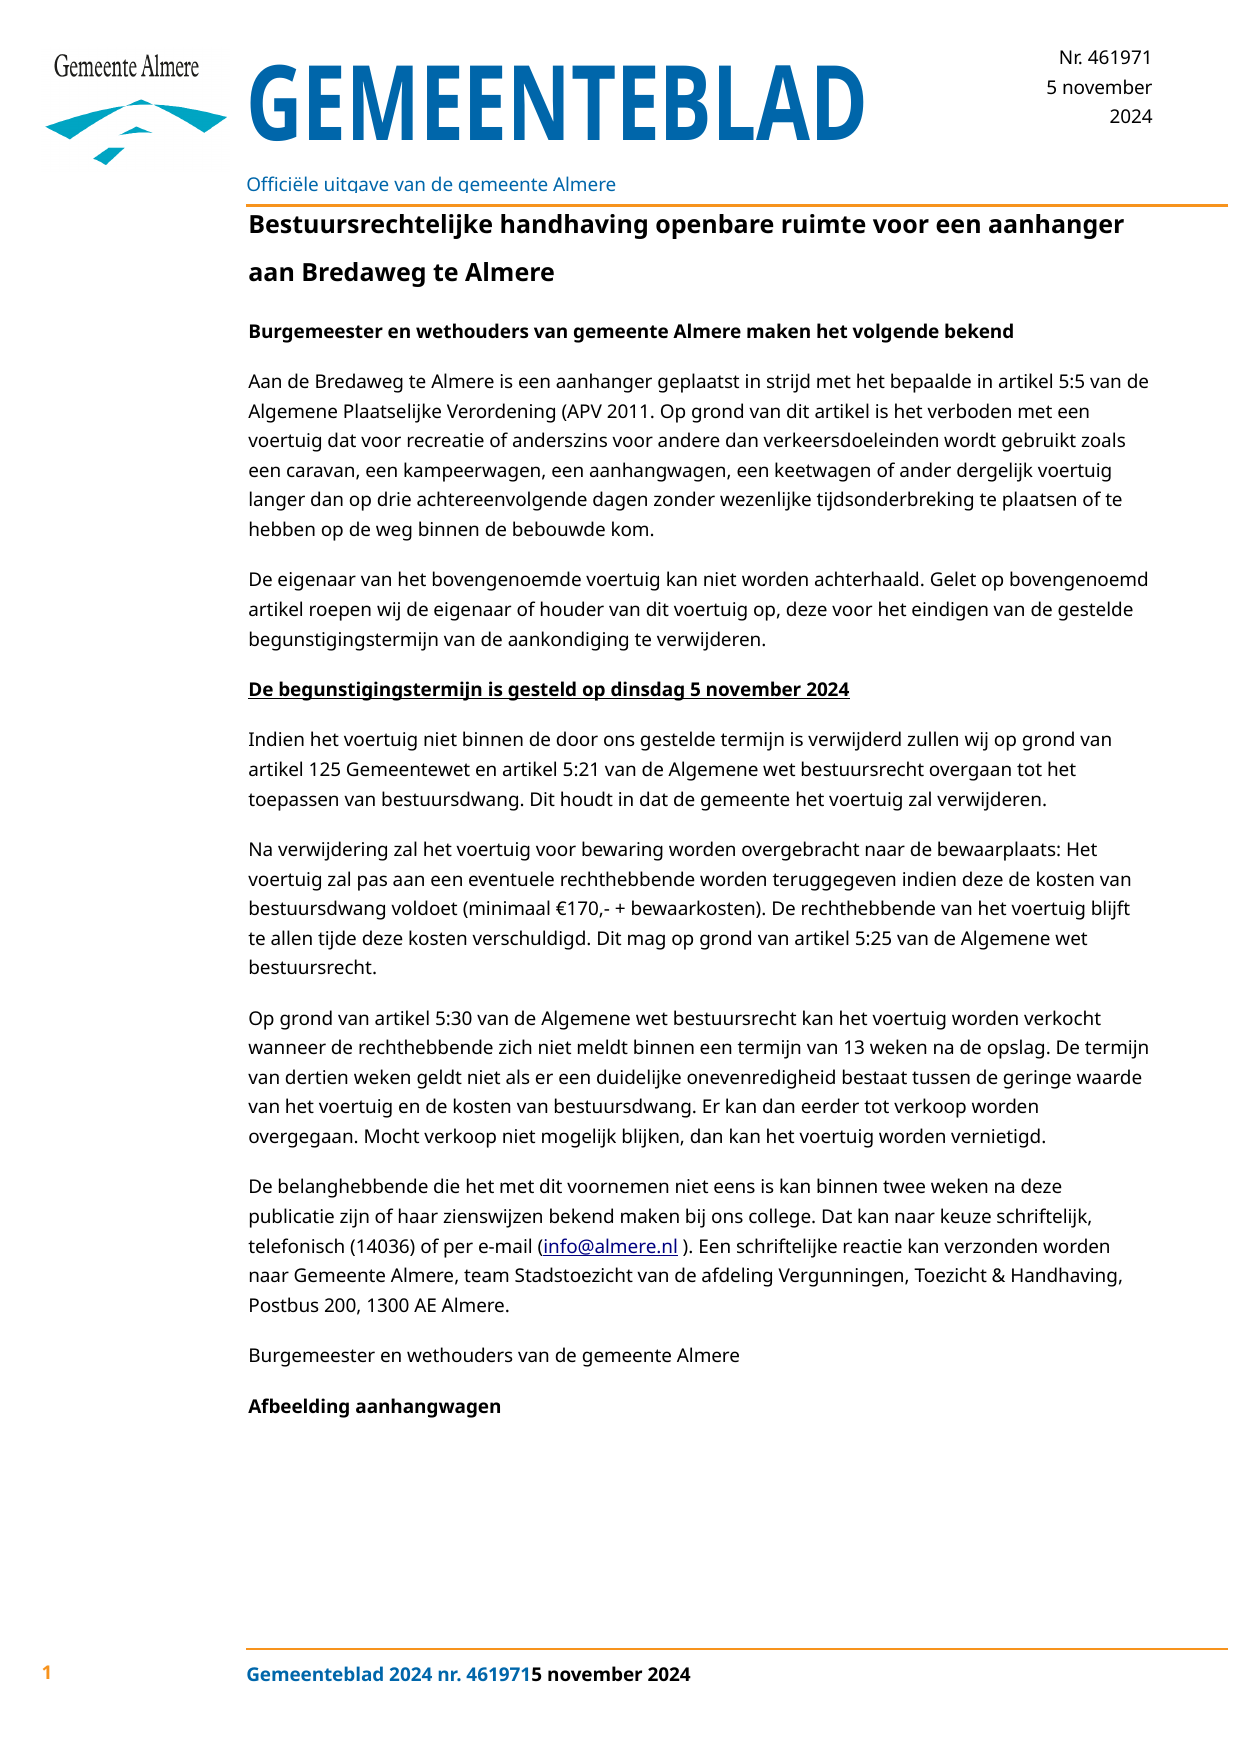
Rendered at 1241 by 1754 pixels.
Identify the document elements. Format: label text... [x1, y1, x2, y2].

text Op grond van artikel 5:30 van de Algemene wet bestuursrecht kan het voertuig worden verkocht wanneer de rechthebbende zich niet meldt binnen een termijn van 13 weken na de opslag. De termijn van dertien weken geldt niet als er een duidelijke onevenredigheid bestaat tussen de geringe waarde van het voertuig en de kosten van bestuursdwang. Er kan dan eerder tot verkoop worden overgegaan. Mocht verkoop niet mogelijk blijken, dan kan het voertuig worden vernietigd. [248, 1005, 1152, 1149]
text De belanghebbende die het met dit voornemen niet eens is kan binnen twee weken na deze publicatie zijn of haar zienswijzen bekend maken bij ons college. Dat kan naar keuze schriftelijk, telefonisch (14036) of per e-mail (info@almere.nl ). Een schriftelijke reactie kan verzonden worden naar Gemeente Almere, team Stadstoezicht van de afdeling Vergunningen, Toezicht & Handhaving, Postbus 200, 1300 AE Almere. [248, 1174, 1152, 1318]
text Aan de Bredaweg te Almere is een aanhanger geplaatst in strijd met het bepaalde in artikel 5:5 van de Algemene Plaatselijke Verordening (APV 2011. Op grond van dit artikel is het verboden met een voertuig dat voor recreatie of anderszins voor andere dan verkeersdoeleinden wordt gebruikt zoals een caravan, een kampeerwagen, een aanhangwagen, een keetwagen of ander dergelijk voertuig langer dan op drie achtereenvolgende dagen zonder wezenlijke tijdsonderbreking te plaatsen of te hebben op de weg binnen de bebouwde kom. [248, 368, 1152, 542]
text Bestuursrechtelijke handhaving openbare ruimte voor een aanhanger aan Bredaweg te Almere [248, 207, 1152, 288]
text Burgemeester en wethouders van de gemeente Almere [248, 1342, 1152, 1368]
text Burgemeester en wethouders van gemeente Almere maken het volgende bekend [248, 318, 1152, 344]
text De eigenaar van het bovengenoemde voertuig kan niet worden achterhaald. Gelet op bovengenoemd artikel roepen wij de eigenaar of houder van dit voertuig op, deze voor het eindigen van de gestelde begunstigingstermijn van de aankondiging te verwijderen. [248, 567, 1152, 652]
picture [41, 47, 231, 172]
text Na verwijdering zal het voertuig voor bewaring worden overgebracht naar de bewaarplaats: Het voertuig zal pas aan een eventuele rechthebbende worden teruggegeven indien deze de kosten van bestuursdwang voldoet (minimaal €170,- + bewaarkosten). De rechthebbende van het voertuig blijft te allen tijde deze kosten verschuldigd. Dit mag op grond van artikel 5:25 van de Algemene wet bestuursrecht. [248, 836, 1152, 980]
text Afbeelding aanhangwagen [248, 1393, 1152, 1419]
text Indien het voertuig niet binnen de door ons gestelde termijn is verwijderd zullen wij op grond van artikel 125 Gemeentewet en artikel 5:21 van de Algemene wet bestuursrecht overgaan tot het toepassen van bestuursdwang. Dit houdt in dat de gemeente het voertuig zal verwijderen. [248, 727, 1152, 812]
text De begunstigingstermijn is gesteld op dinsdag 5 november 2024 [248, 676, 1152, 702]
